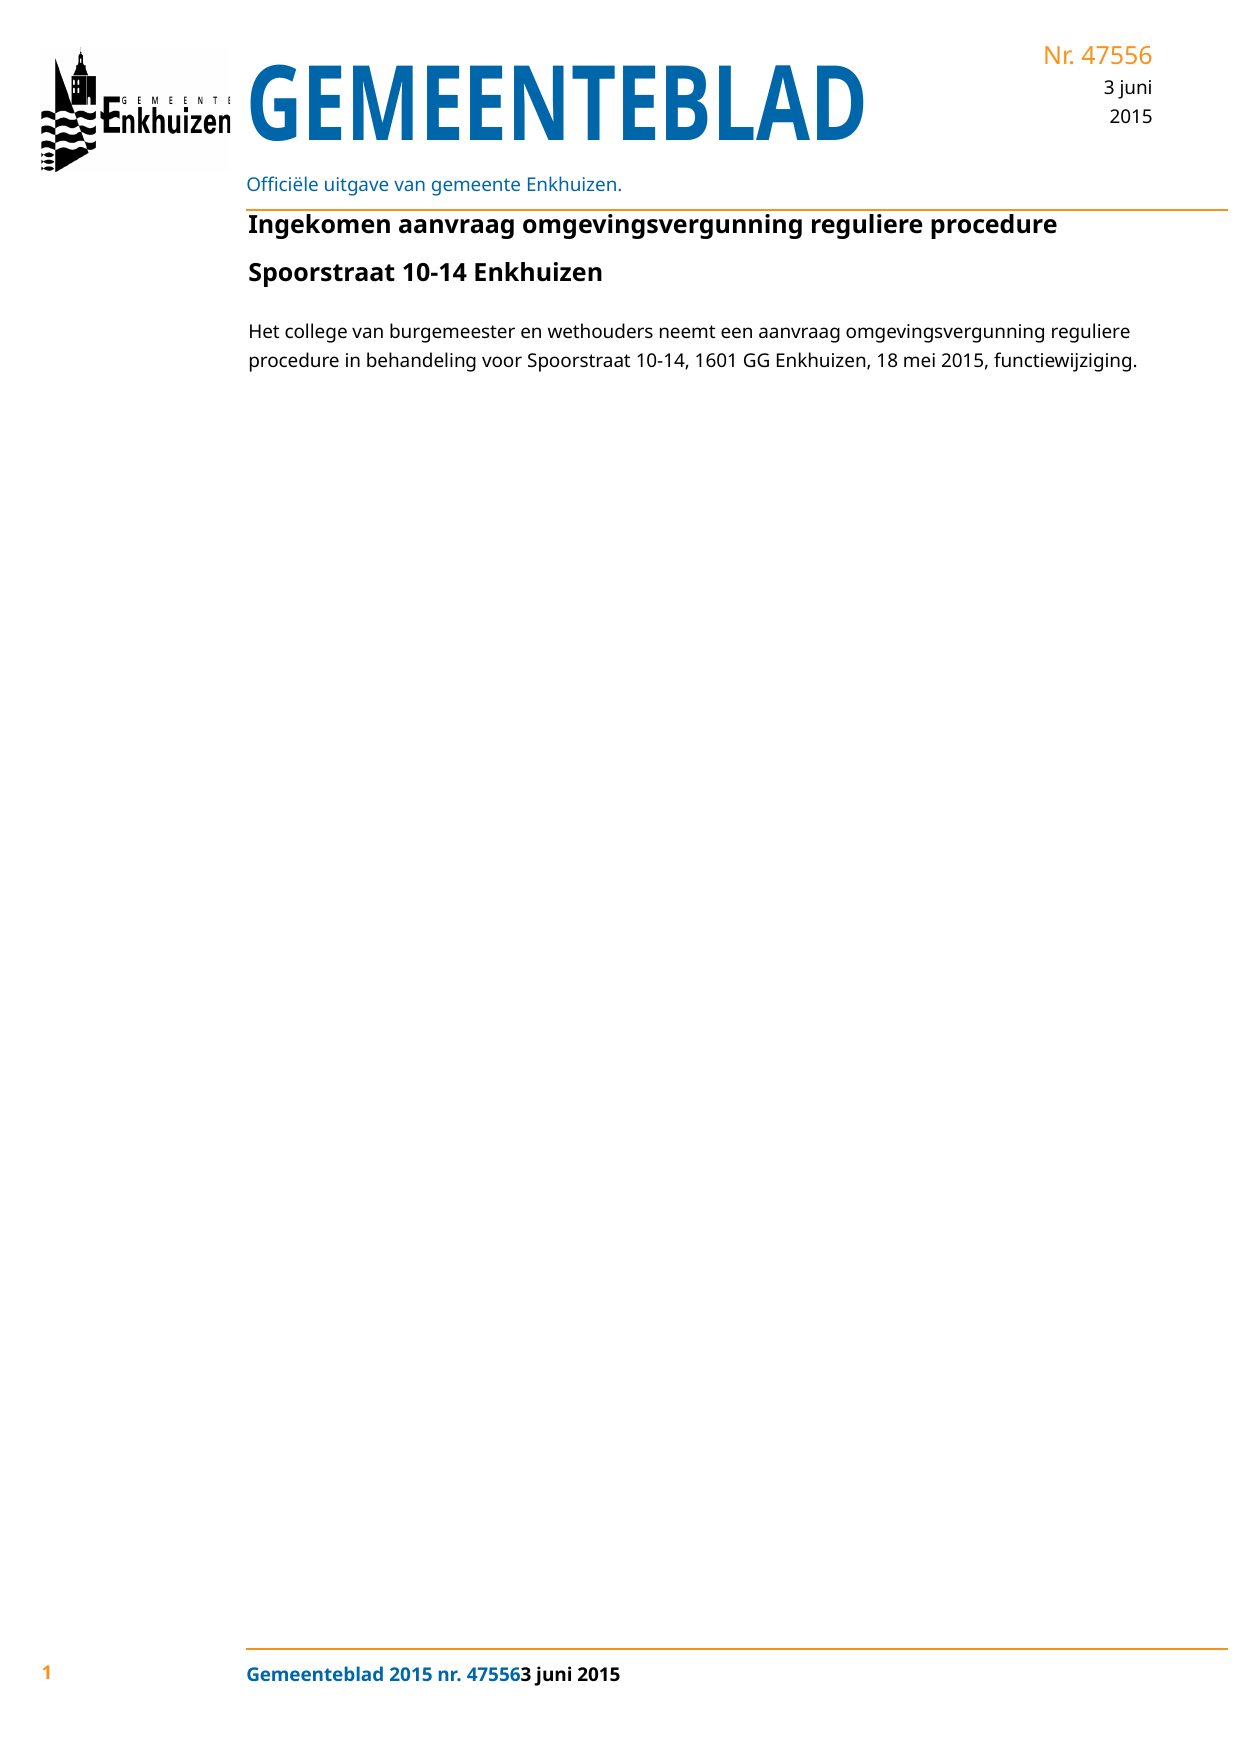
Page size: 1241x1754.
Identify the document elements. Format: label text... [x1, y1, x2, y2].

text Het college van burgemeester en wethouders neemt een aanvraag omgevingsvergunning reguliere procedure in behandeling voor Spoorstraat 10-14, 1601 GG Enkhuizen, 18 mei 2015, functiewijziging. [248, 318, 1152, 373]
picture [41, 47, 231, 172]
text Ingekomen aanvraag omgevingsvergunning reguliere procedure Spoorstraat 10-14 Enkhuizen [248, 211, 1152, 288]
